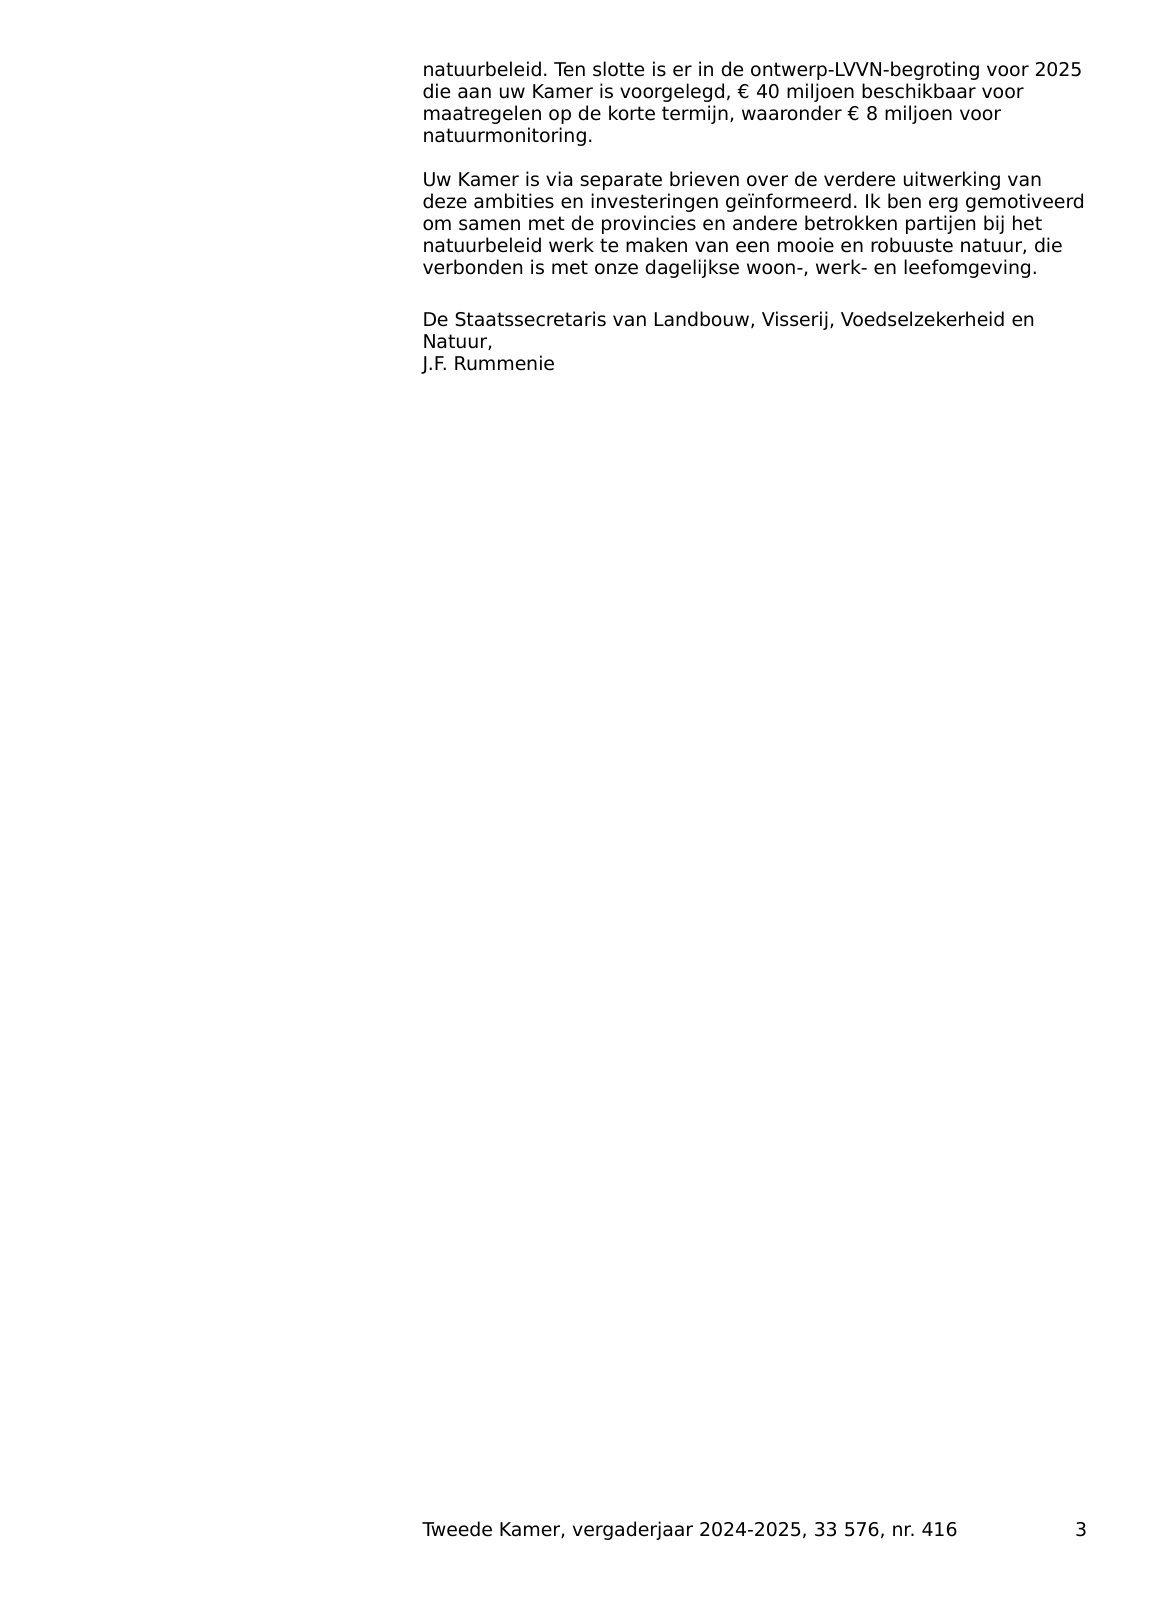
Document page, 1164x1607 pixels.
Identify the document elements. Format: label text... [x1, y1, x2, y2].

text De Staatssecretaris van Landbouw, Visserij, Voedselzekerheid en Natuur, J.F. Rummenie [422, 309, 1087, 375]
text Uw Kamer is via separate brieven over de verdere uitwerking van deze ambities en investeringen geïnformeerd. Ik ben erg gemotiveerd om samen met de provincies en andere betrokken partijen bij het natuurbeleid werk te maken van een mooie en robuuste natuur, die verbonden is met onze dagelijkse woon-, werk- en leefomgeving. [422, 169, 1087, 279]
text natuurbeleid. Ten slotte is er in de ontwerp-LVVN-begroting voor 2025 die aan uw Kamer is voorgelegd, € 40 miljoen beschikbaar voor maatregelen op de korte termijn, waaronder € 8 miljoen voor natuurmonitoring. [422, 59, 1087, 147]
